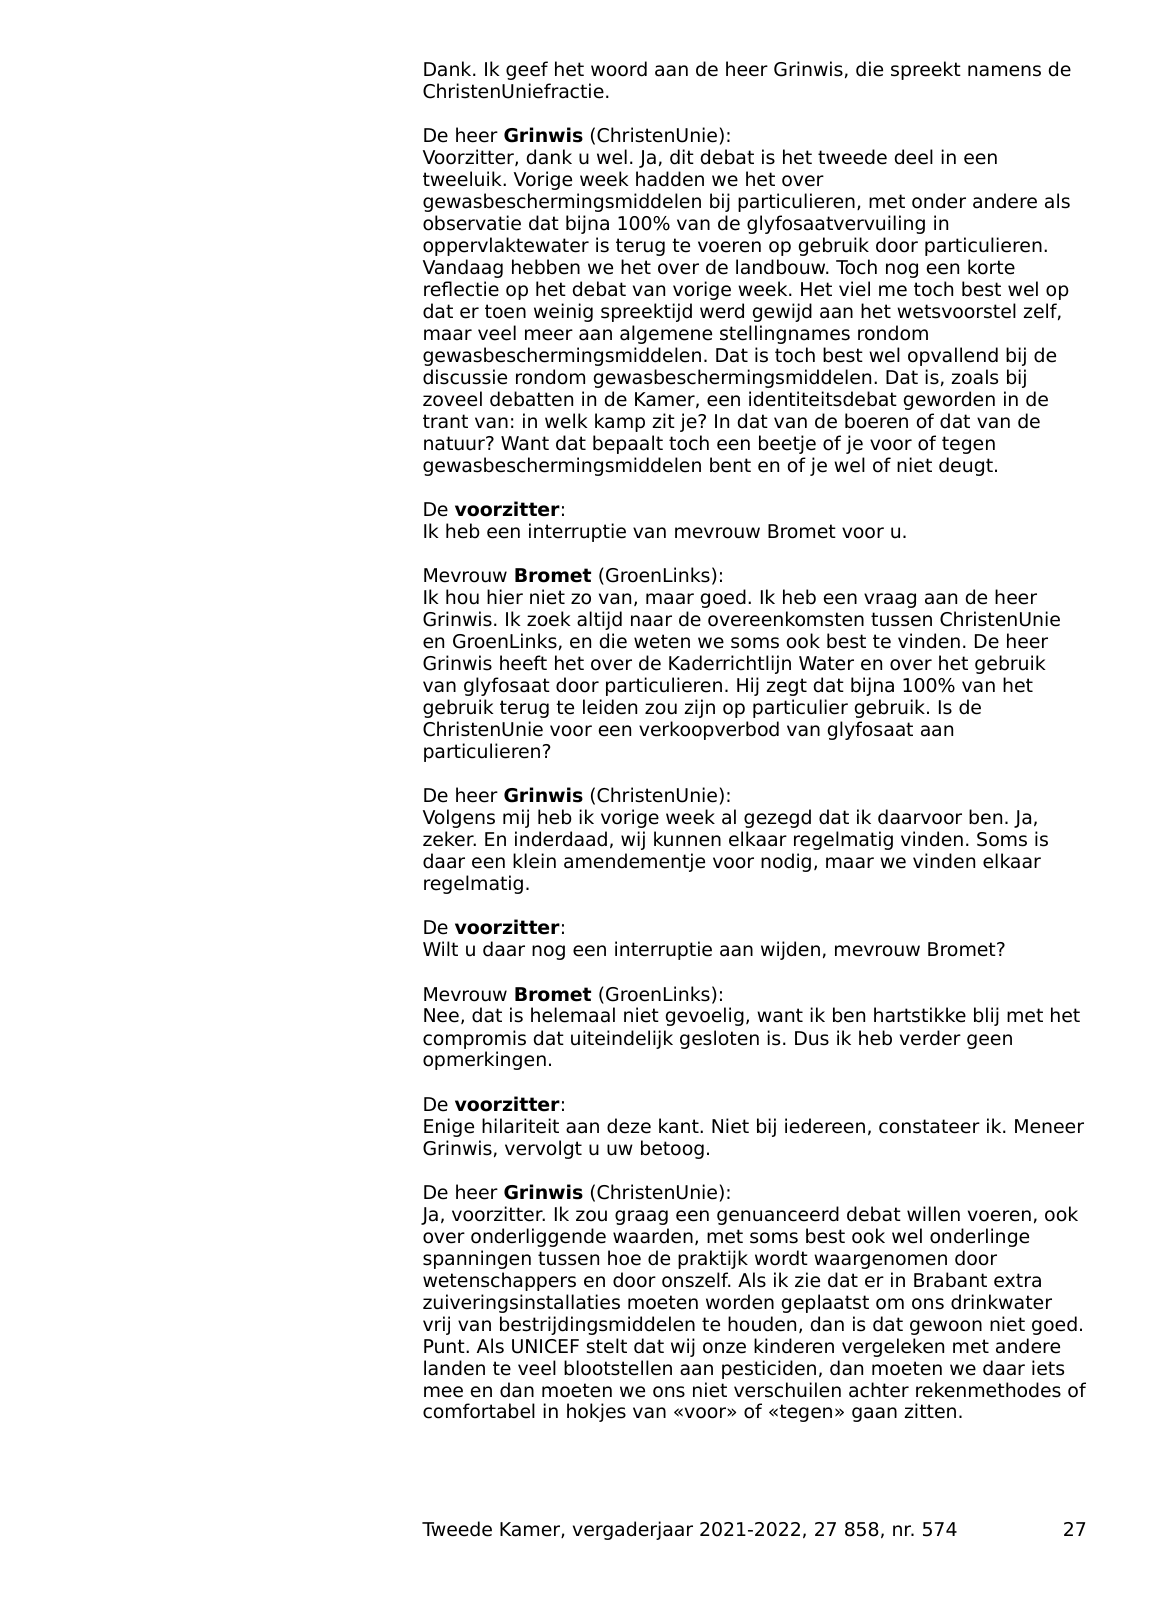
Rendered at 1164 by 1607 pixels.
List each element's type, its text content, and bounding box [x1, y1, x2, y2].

text De voorzitter: [422, 1093, 1087, 1116]
text De heer Grinwis (ChristenUnie): [422, 1182, 1087, 1204]
text De voorzitter: [422, 917, 1087, 939]
text Wilt u daar nog een interruptie aan wijden, mevrouw Bromet? [422, 939, 1087, 961]
text De heer Grinwis (ChristenUnie): [422, 785, 1087, 807]
text Mevrouw Bromet (GroenLinks): [422, 983, 1087, 1005]
text Ja, voorzitter. Ik zou graag een genuanceerd debat willen voeren, ook over onderliggende waarden, met soms best ook wel onderlinge spanningen tussen hoe de praktijk wordt waargenomen door wetenschappers en door onszelf. Als ik zie dat er in Brabant extra zuiveringsinstallaties moeten worden geplaatst om ons drinkwater vrij van bestrijdingsmiddelen te houden, dan is dat gewoon niet goed. Punt. Als UNICEF stelt dat wij onze kinderen vergeleken met andere landen te veel blootstellen aan pesticiden, dan moeten we daar iets mee en dan moeten we ons niet verschuilen achter rekenmethodes of comfortabel in hokjes van «voor» of «tegen» gaan zitten. [422, 1204, 1087, 1423]
text De heer Grinwis (ChristenUnie): [422, 125, 1087, 147]
text Dank. Ik geef het woord aan de heer Grinwis, die spreekt namens de ChristenUniefractie. [422, 59, 1087, 103]
text Volgens mij heb ik vorige week al gezegd dat ik daarvoor ben. Ja, zeker. En inderdaad, wij kunnen elkaar regelmatig vinden. Soms is daar een klein amendementje voor nodig, maar we vinden elkaar regelmatig. [422, 807, 1087, 895]
text Nee, dat is helemaal niet gevoelig, want ik ben hartstikke blij met het compromis dat uiteindelijk gesloten is. Dus ik heb verder geen opmerkingen. [422, 1005, 1087, 1071]
text Ik heb een interruptie van mevrouw Bromet voor u. [422, 521, 1087, 543]
text Ik hou hier niet zo van, maar goed. Ik heb een vraag aan de heer Grinwis. Ik zoek altijd naar de overeenkomsten tussen ChristenUnie en GroenLinks, en die weten we soms ook best te vinden. De heer Grinwis heeft het over de Kaderrichtlijn Water en over het gebruik van glyfosaat door particulieren. Hij zegt dat bijna 100% van het gebruik terug te leiden zou zijn op particulier gebruik. Is de ChristenUnie voor een verkoopverbod van glyfosaat aan particulieren? [422, 587, 1087, 763]
text Mevrouw Bromet (GroenLinks): [422, 565, 1087, 587]
text Enige hilariteit aan deze kant. Niet bij iedereen, constateer ik. Meneer Grinwis, vervolgt u uw betoog. [422, 1116, 1087, 1159]
text Voorzitter, dank u wel. Ja, dit debat is het tweede deel in een tweeluik. Vorige week hadden we het over gewasbeschermingsmiddelen bij particulieren, met onder andere als observatie dat bijna 100% van de glyfosaatvervuiling in oppervlaktewater is terug te voeren op gebruik door particulieren. Vandaag hebben we het over de landbouw. Toch nog een korte reflectie op het debat van vorige week. Het viel me toch best wel op dat er toen weinig spreektijd werd gewijd aan het wetsvoorstel zelf, maar veel meer aan algemene stellingnames rondom gewasbeschermingsmiddelen. Dat is toch best wel opvallend bij de discussie rondom gewasbeschermingsmiddelen. Dat is, zoals bij zoveel debatten in de Kamer, een identiteitsdebat geworden in de trant van: in welk kamp zit je? In dat van de boeren of dat van de natuur? Want dat bepaalt toch een beetje of je voor of tegen gewasbeschermingsmiddelen bent en of je wel of niet deugt. [422, 147, 1087, 477]
text De voorzitter: [422, 499, 1087, 521]
